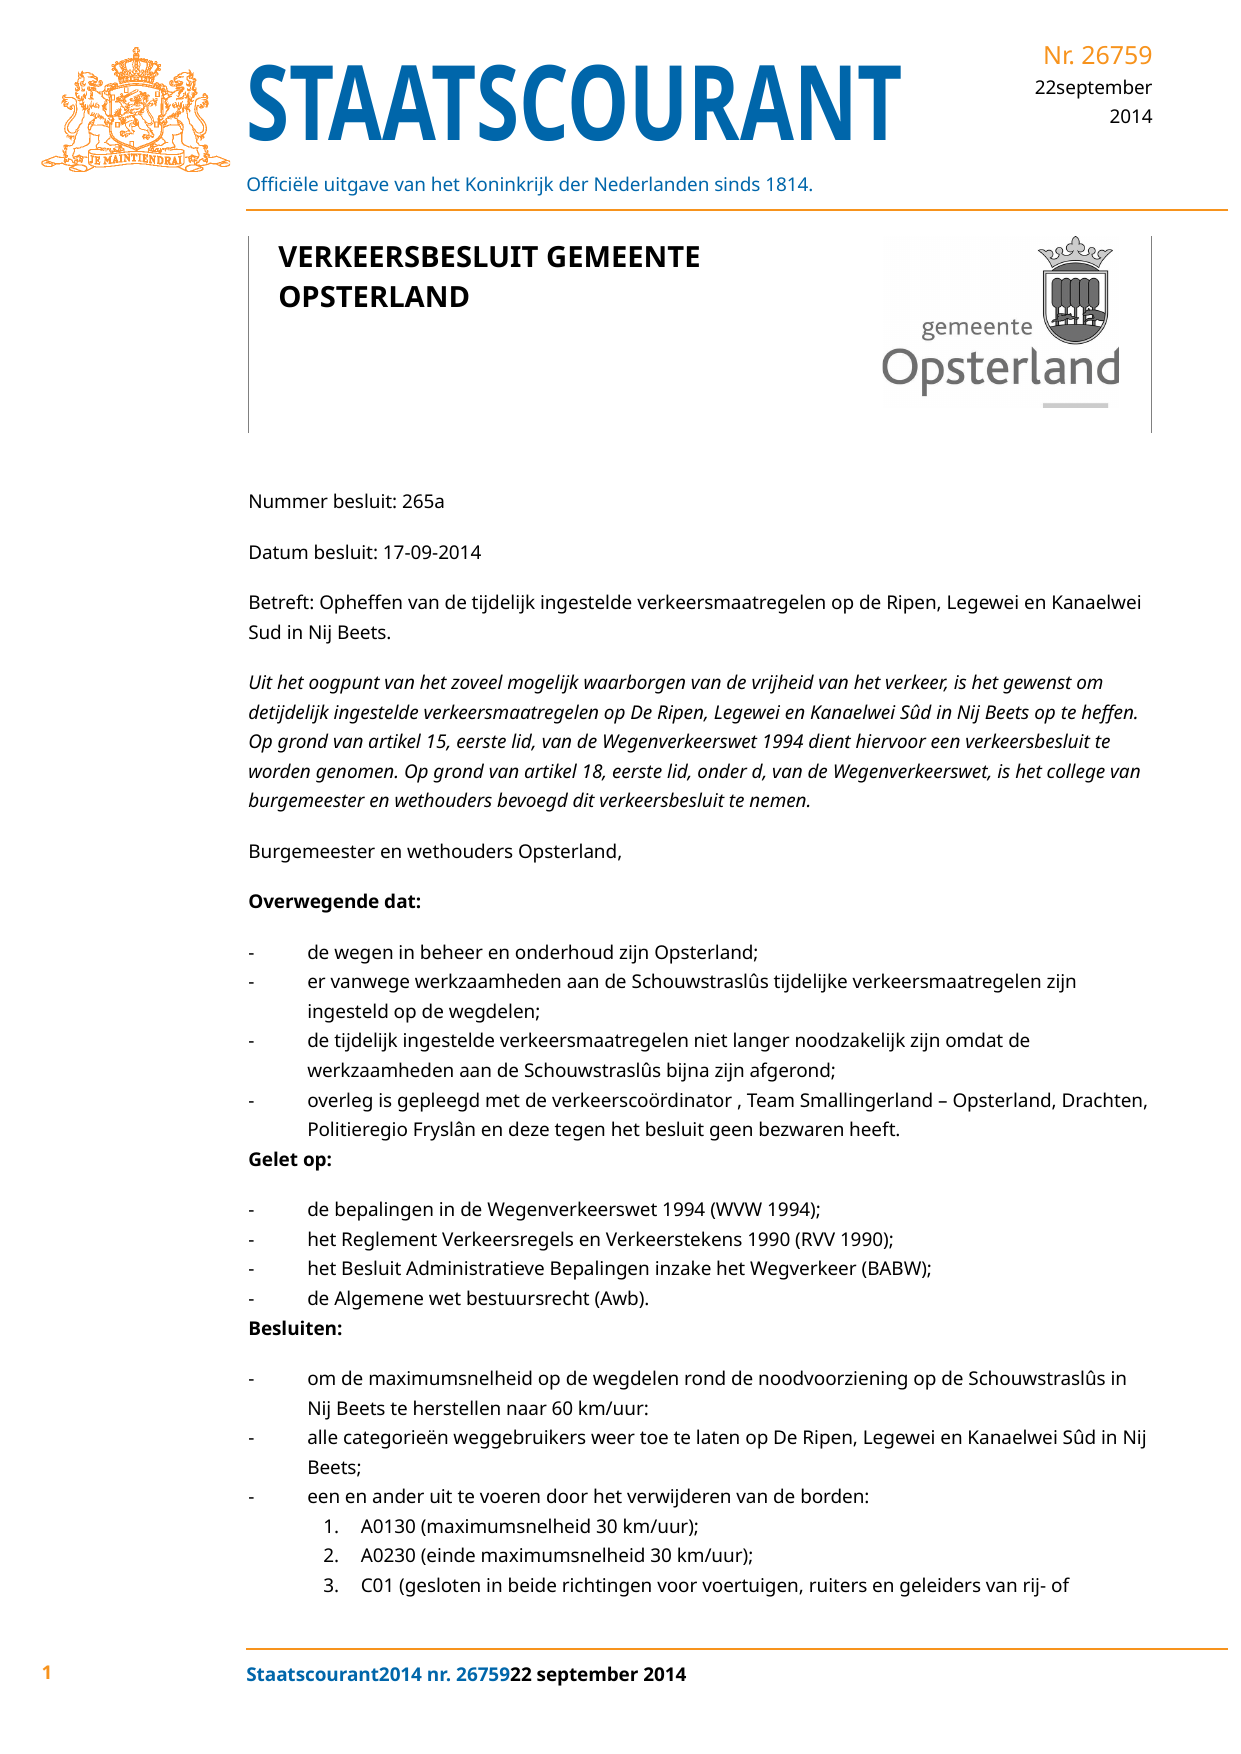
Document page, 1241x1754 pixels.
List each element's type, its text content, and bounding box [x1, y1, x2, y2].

table_header [850, 236, 1151, 433]
text Nummer besluit: 265a [248, 488, 1152, 514]
text Gelet op: [248, 1146, 1152, 1172]
list de wegen in beheer en onderhoud zijn Opsterland; [248, 939, 1152, 964]
text Uit het oogpunt van het zoveel mogelijk waarborgen van de vrijheid van het verkeer, is het gewenst om detijdelijk ingestelde verkeersmaatregelen op De Ripen, Legewei en Kanaelwei Sûd in Nij Beets op te heffen. Op grond van artikel 15, eerste lid, van de Wegenverkeerswet 1994 dient hiervoor een verkeersbesluit te worden genomen. Op grond van artikel 18, eerste lid, onder d, van de Wegenverkeerswet, is het college van burgemeester en wethouders bevoegd dit verkeersbesluit te nemen. [248, 669, 1152, 813]
list een en ander uit te voeren door het verwijderen van de borden: [248, 1483, 1152, 1509]
text Datum besluit: 17-09-2014 [248, 539, 1152, 564]
list om de maximumsnelheid op de wegdelen rond de noodvoorziening op de Schouwstraslûs in Nij Beets te herstellen naar 60 km/uur: [248, 1365, 1152, 1420]
text Besluiten: [248, 1315, 1152, 1340]
picture [882, 236, 1119, 408]
text Burgemeester en wethouders Opsterland, [248, 838, 1152, 864]
list de bepalingen in de Wegenverkeerswet 1994 (WVW 1994); [248, 1196, 1152, 1222]
list C01 (gesloten in beide richtingen voor voertuigen, ruiters en geleiders van rij- of [323, 1572, 1152, 1598]
list overleg is gepleegd met de verkeerscoördinator , Team Smallingerland – Opsterland, Drachten, Politieregio Fryslân en deze tegen het besluit geen bezwaren heeft. [248, 1087, 1152, 1142]
list het Besluit Administratieve Bepalingen inzake het Wegverkeer (BABW); [248, 1256, 1152, 1281]
list het Reglement Verkeersregels en Verkeerstekens 1990 (RVV 1990); [248, 1226, 1152, 1252]
text Overwegende dat: [248, 888, 1152, 914]
list A0130 (maximumsnelheid 30 km/uur); [323, 1513, 1152, 1539]
table_header VERKEERSBESLUIT GEMEENTE OPSTERLAND [249, 236, 850, 433]
picture [41, 47, 231, 172]
list A0230 (einde maximumsnelheid 30 km/uur); [323, 1543, 1152, 1568]
text Betreft: Opheffen van de tijdelijk ingestelde verkeersmaatregelen op de Ripen, Legewei en Kanaelwei Sud in Nij Beets. [248, 589, 1152, 644]
list de Algemene wet bestuursrecht (Awb). [248, 1285, 1152, 1311]
list de tijdelijk ingestelde verkeersmaatregelen niet langer noodzakelijk zijn omdat de werkzaamheden aan de Schouwstraslûs bijna zijn afgerond; [248, 1028, 1152, 1083]
list er vanwege werkzaamheden aan de Schouwstraslûs tijdelijke verkeersmaatregelen zijn ingesteld op de wegdelen; [248, 968, 1152, 1024]
list alle categorieën weggebruikers weer toe te laten op De Ripen, Legewei en Kanaelwei Sûd in Nij Beets; [248, 1424, 1152, 1479]
